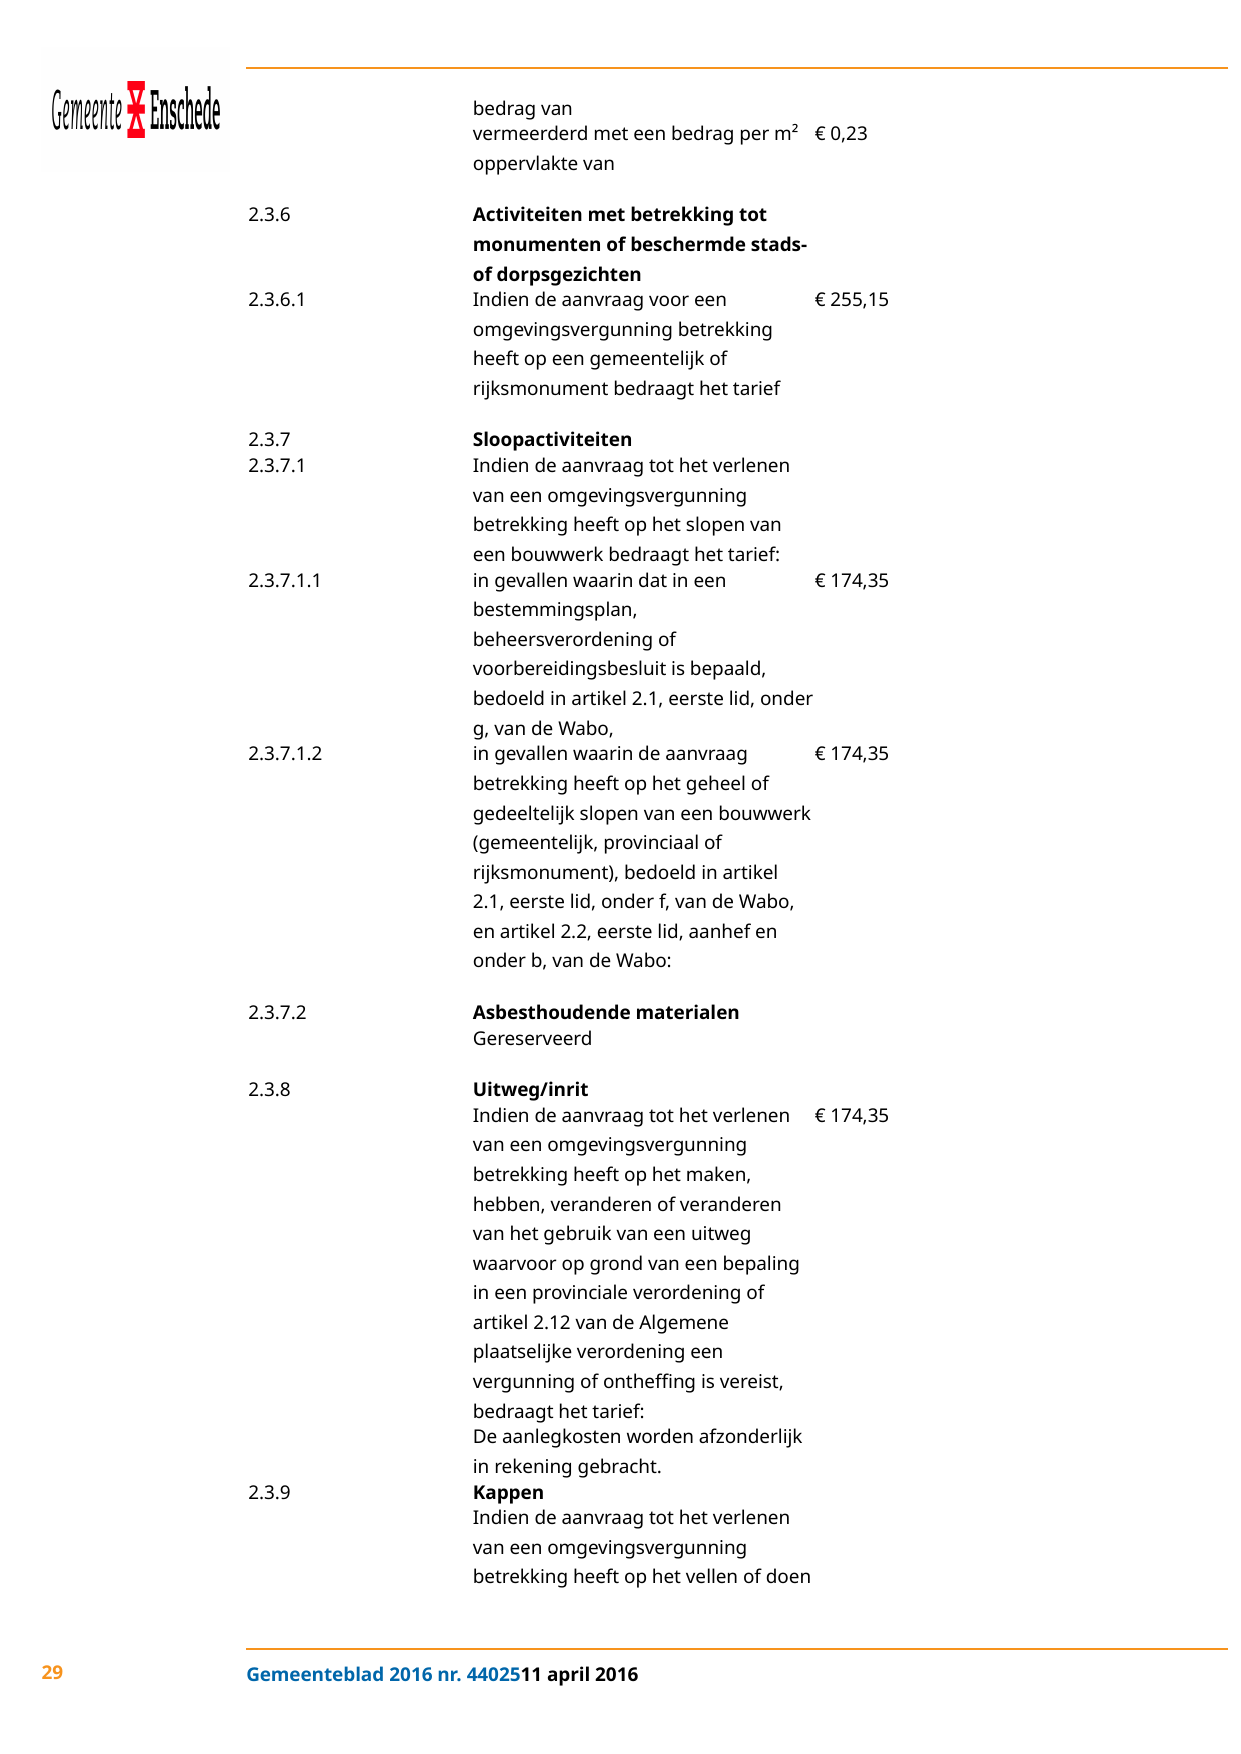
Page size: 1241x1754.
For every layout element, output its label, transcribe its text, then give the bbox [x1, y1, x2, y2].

table_cell 2.3.7.1.1 [248, 567, 473, 741]
table_cell in gevallen waarin dat in een bestemmingsplan, beheersverordening of voorbereidingsbesluit is bepaald, bedoeld in artikel 2.1, eerste lid, onder g, van de Wabo, [473, 567, 814, 741]
table_cell [248, 1102, 473, 1423]
table_cell [815, 1424, 1039, 1479]
table_cell [248, 1505, 473, 1589]
table_cell [815, 1505, 1039, 1589]
table_cell [815, 1051, 1039, 1076]
table_cell [815, 427, 1039, 452]
table_cell [815, 1025, 1039, 1051]
table_cell Asbesthoudende materialen [473, 999, 814, 1025]
table_cell [248, 95, 473, 121]
picture [41, 47, 231, 172]
table_cell [248, 176, 473, 202]
table_cell [473, 1051, 814, 1076]
table_cell 2.3.7 [248, 427, 473, 452]
table_cell [815, 176, 1039, 202]
table_cell 2.3.7.1.2 [248, 741, 473, 973]
table_cell in gevallen waarin de aanvraag betrekking heeft op het geheel of gedeeltelijk slopen van een bouwwerk (gemeentelijk, provinciaal of rijksmonument), bedoeld in artikel 2.1, eerste lid, onder f, van de Wabo, en artikel 2.2, eerste lid, aanhef en onder b, van de Wabo: [473, 741, 814, 973]
table_cell [815, 973, 1039, 999]
table_cell [473, 973, 814, 999]
table_cell Uitweg/inrit [473, 1076, 814, 1102]
table_cell € 174,35 [815, 741, 1039, 973]
table_cell Activiteiten met betrekking tot monumenten of beschermde stads- of dorpsgezichten [473, 202, 814, 286]
table_cell 2.3.6.1 [248, 286, 473, 401]
table_cell vermeerderd met een bedrag per m² oppervlakte van [473, 121, 814, 176]
table_cell € 0,23 [815, 121, 1039, 176]
table_cell Kappen [473, 1479, 814, 1504]
table_cell [248, 1025, 473, 1051]
table_cell [815, 1479, 1039, 1504]
table_cell Indien de aanvraag tot het verlenen van een omgevingsvergunning betrekking heeft op het vellen of doen [473, 1505, 814, 1589]
table_cell 2.3.8 [248, 1076, 473, 1102]
table_cell [815, 453, 1039, 567]
table_cell [248, 973, 473, 999]
table_cell 2.3.9 [248, 1479, 473, 1504]
table_cell [815, 999, 1039, 1025]
table_cell € 174,35 [815, 567, 1039, 741]
table_cell Gereserveerd [473, 1025, 814, 1051]
table_cell [248, 1051, 473, 1076]
table_cell De aanlegkosten worden afzonderlijk in rekening gebracht. [473, 1424, 814, 1479]
table_cell Indien de aanvraag tot het verlenen van een omgevingsvergunning betrekking heeft op het maken, hebben, veranderen of veranderen van het gebruik van een uitweg waarvoor op grond van een bepaling in een provinciale verordening of artikel 2.12 van de Algemene plaatselijke verordening een vergunning of ontheffing is vereist, bedraagt het tarief: [473, 1102, 814, 1423]
table_cell € 174,35 [815, 1102, 1039, 1423]
table_cell [248, 401, 473, 427]
table_cell [815, 95, 1039, 121]
table_cell Sloopactiviteiten [473, 427, 814, 452]
table_cell [248, 1424, 473, 1479]
table_cell Indien de aanvraag tot het verlenen van een omgevingsvergunning betrekking heeft op het slopen van een bouwwerk bedraagt het tarief: [473, 453, 814, 567]
table_cell bedrag van [473, 95, 814, 121]
table_cell [473, 401, 814, 427]
table_cell 2.3.6 [248, 202, 473, 286]
table_cell [473, 176, 814, 202]
table_cell [815, 1076, 1039, 1102]
table_cell [815, 202, 1039, 286]
table_cell [815, 401, 1039, 427]
table_cell € 255,15 [815, 286, 1039, 401]
table_cell Indien de aanvraag voor een omgevingsvergunning betrekking heeft op een gemeentelijk of rijksmonument bedraagt het tarief [473, 286, 814, 401]
table_cell 2.3.7.1 [248, 453, 473, 567]
table_cell 2.3.7.2 [248, 999, 473, 1025]
table_cell [248, 121, 473, 176]
